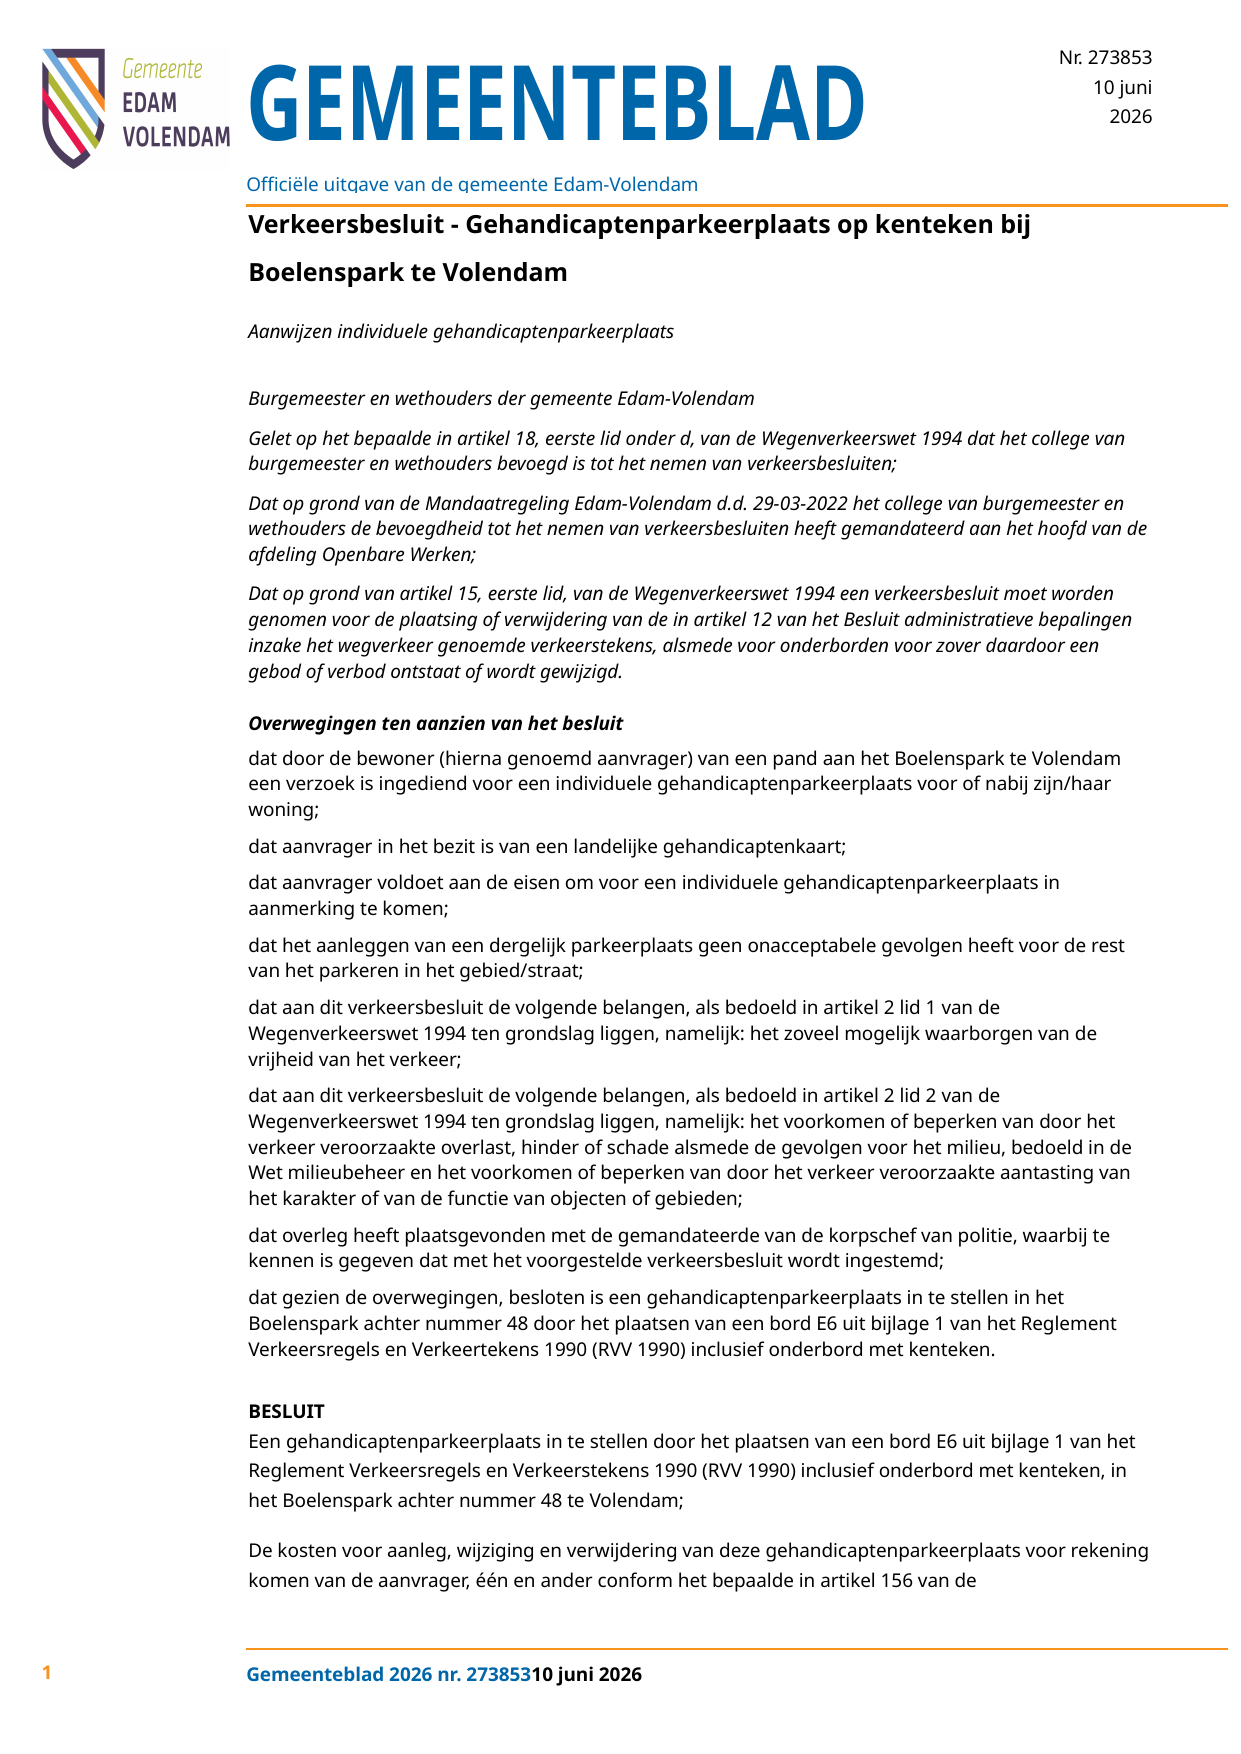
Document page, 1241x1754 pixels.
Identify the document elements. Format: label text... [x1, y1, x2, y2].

text Verkeersbesluit - Gehandicaptenparkeerplaats op kenteken bij Boelenspark te Volendam [248, 207, 1152, 288]
text dat aanvrager in het bezit is van een landelijke gehandicaptenkaart; [248, 833, 1152, 858]
text dat het aanleggen van een dergelijk parkeerplaats geen onacceptabele gevolgen heeft voor de rest van het parkeren in het gebied/straat; [248, 932, 1152, 983]
text De kosten voor aanleg, wijziging en verwijdering van deze gehandicaptenparkeerplaats voor rekening komen van de aanvrager, één en ander conform het bepaalde in artikel 156 van de [248, 1538, 1152, 1593]
picture [41, 47, 231, 172]
text Burgemeester en wethouders der gemeente Edam-Volendam [248, 386, 1152, 411]
text dat overleg heeft plaatsgevonden met de gemandateerde van de korpschef van politie, waarbij te kennen is gegeven dat met het voorgestelde verkeersbesluit wordt ingestemd; [248, 1222, 1152, 1273]
text Een gehandicaptenparkeerplaats in te stellen door het plaatsen van een bord E6 uit bijlage 1 van het Reglement Verkeersregels en Verkeerstekens 1990 (RVV 1990) inclusief onderbord met kenteken, in het Boelenspark achter nummer 48 te Volendam; [248, 1428, 1152, 1513]
text dat aanvrager voldoet aan de eisen om voor een individuele gehandicaptenparkeerplaats in aanmerking te komen; [248, 869, 1152, 921]
text BESLUIT [248, 1398, 1152, 1424]
text dat gezien de overwegingen, besloten is een gehandicaptenparkeerplaats in te stellen in het Boelenspark achter nummer 48 door het plaatsen van een bord E6 uit bijlage 1 van het Reglement Verkeersregels en Verkeertekens 1990 (RVV 1990) inclusief onderbord met kenteken. [248, 1284, 1152, 1362]
text dat door de bewoner (hierna genoemd aanvrager) van een pand aan het Boelenspark te Volendam een verzoek is ingediend voor een individuele gehandicaptenparkeerplaats voor of nabij zijn/haar woning; [248, 745, 1152, 822]
text dat aan dit verkeersbesluit de volgende belangen, als bedoeld in artikel 2 lid 2 van de Wegenverkeerswet 1994 ten grondslag liggen, namelijk: het voorkomen of beperken van door het verkeer veroorzaakte overlast, hinder of schade alsmede de gevolgen voor het milieu, bedoeld in de Wet milieubeheer en het voorkomen of beperken van door het verkeer veroorzaakte aantasting van het karakter of van de functie van objecten of gebieden; [248, 1082, 1152, 1211]
text Overwegingen ten aanzien van het besluit [248, 711, 1152, 736]
text Dat op grond van de Mandaatregeling Edam-Volendam d.d. 29-03-2022 het college van burgemeester en wethouders de bevoegdheid tot het nemen van verkeersbesluiten heeft gemandateerd aan het hoofd van de afdeling Openbare Werken; [248, 490, 1152, 567]
text Aanwijzen individuele gehandicaptenparkeerplaats [248, 318, 1152, 344]
text dat aan dit verkeersbesluit de volgende belangen, als bedoeld in artikel 2 lid 1 van de Wegenverkeerswet 1994 ten grondslag liggen, namelijk: het zoveel mogelijk waarborgen van de vrijheid van het verkeer; [248, 994, 1152, 1071]
text Gelet op het bepaalde in artikel 18, eerste lid onder d, van de Wegenverkeerswet 1994 dat het college van burgemeester en wethouders bevoegd is tot het nemen van verkeersbesluiten; [248, 425, 1152, 476]
text Dat op grond van artikel 15, eerste lid, van de Wegenverkeerswet 1994 een verkeersbesluit moet worden genomen voor de plaatsing of verwijdering van de in artikel 12 van het Besluit administratieve bepalingen inzake het wegverkeer genoemde verkeerstekens, alsmede voor onderborden voor zover daardoor een gebod of verbod ontstaat of wordt gewijzigd. [248, 581, 1152, 683]
